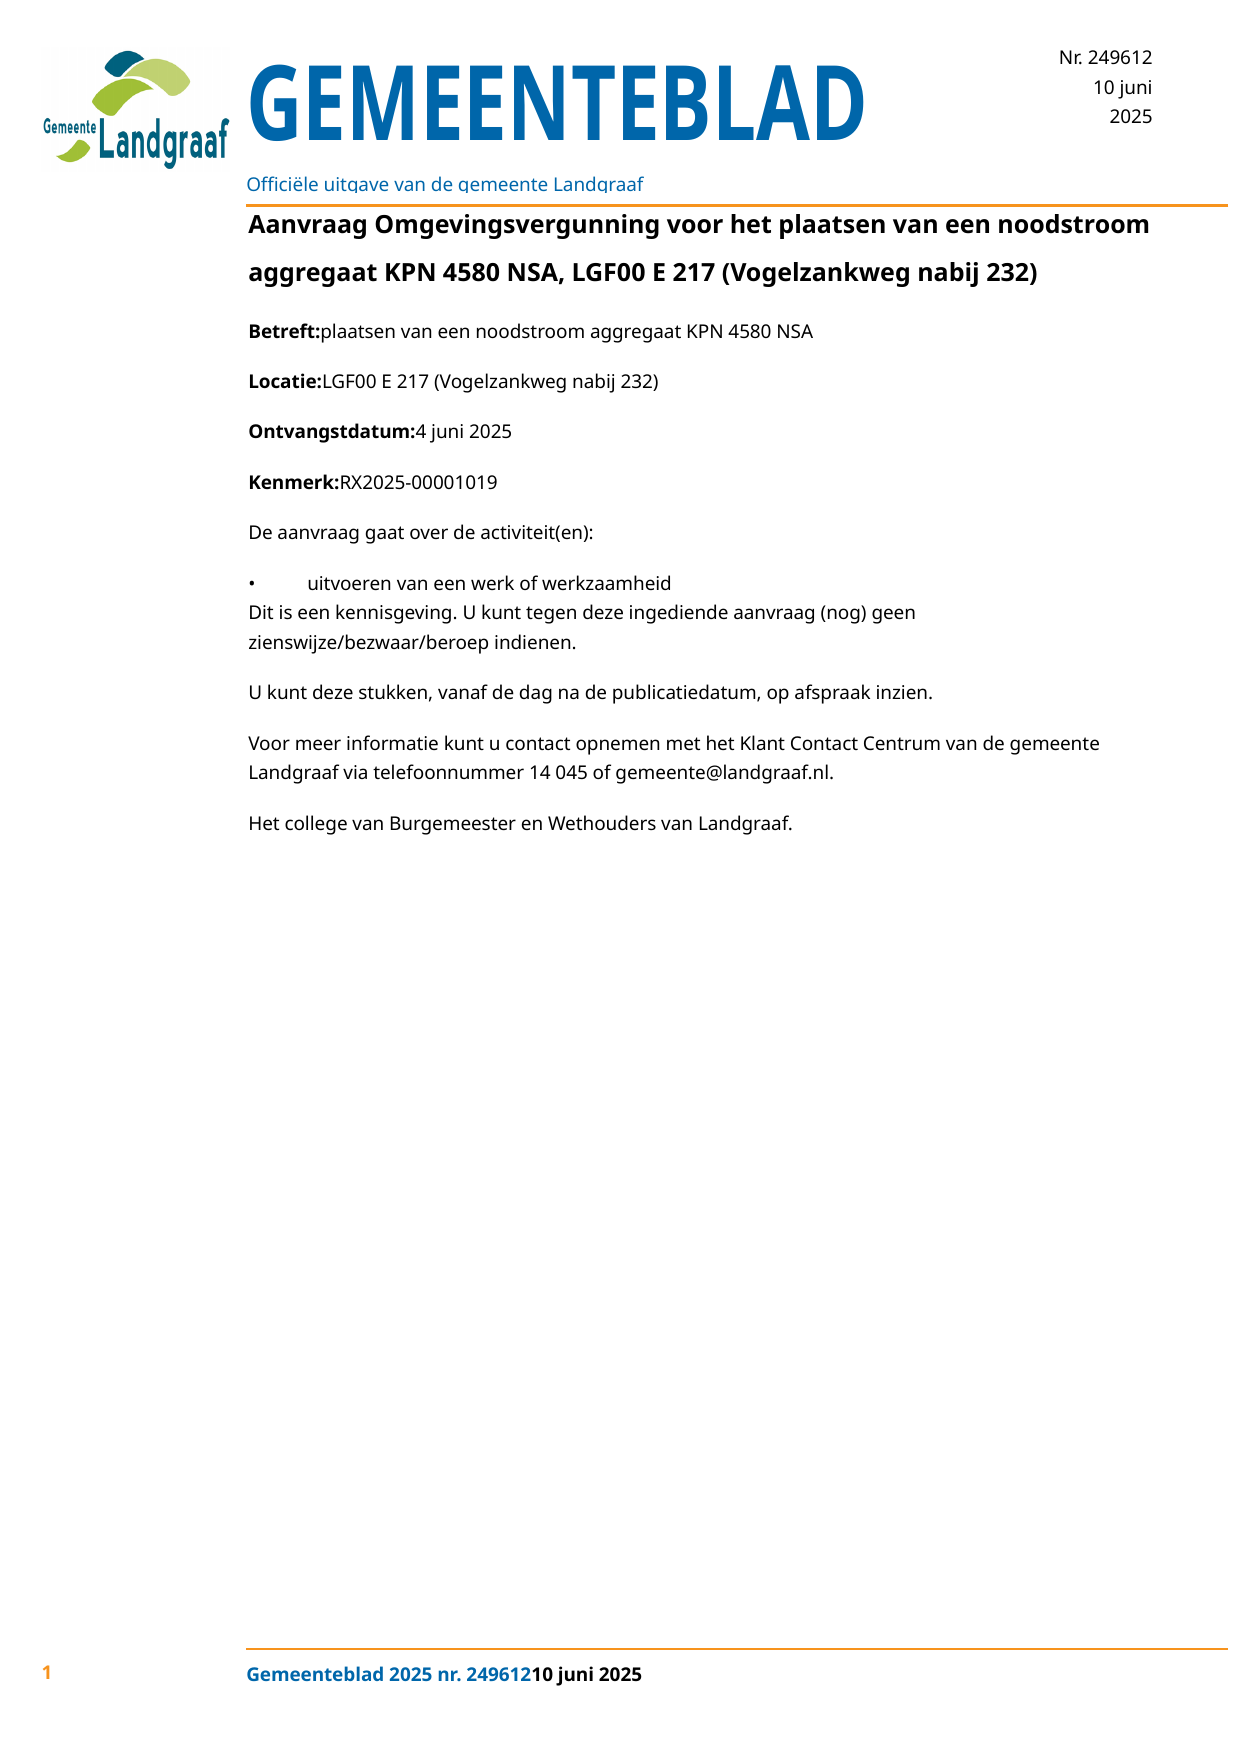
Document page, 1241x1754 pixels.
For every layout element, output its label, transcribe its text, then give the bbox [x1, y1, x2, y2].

list uitvoeren van een werk of werkzaamheid [248, 570, 1152, 596]
text U kunt deze stukken, vanaf de dag na de publicatiedatum, op afspraak inzien. [248, 679, 1152, 705]
text Kenmerk:RX2025-00001019 [248, 469, 1152, 495]
text De aanvraag gaat over de activiteit(en): [248, 519, 1152, 545]
text Locatie:LGF00 E 217 (Vogelzankweg nabij 232) [248, 368, 1152, 394]
text Het college van Burgemeester en Wethouders van Landgraaf. [248, 810, 1152, 836]
text Aanvraag Omgevingsvergunning voor het plaatsen van een noodstroom aggregaat KPN 4580 NSA, LGF00 E 217 (Vogelzankweg nabij 232) [248, 207, 1152, 288]
picture [41, 47, 231, 172]
text Ontvangstdatum:4 juni 2025 [248, 419, 1152, 444]
text Voor meer informatie kunt u contact opnemen met het Klant Contact Centrum van de gemeente Landgraaf via telefoonnummer 14 045 of gemeente@landgraaf.nl. [248, 730, 1152, 785]
text Dit is een kennisgeving. U kunt tegen deze ingediende aanvraag (nog) geen zienswijze/bezwaar/beroep indienen. [248, 599, 1152, 655]
text Betreft:plaatsen van een noodstroom aggregaat KPN 4580 NSA [248, 318, 1152, 344]
